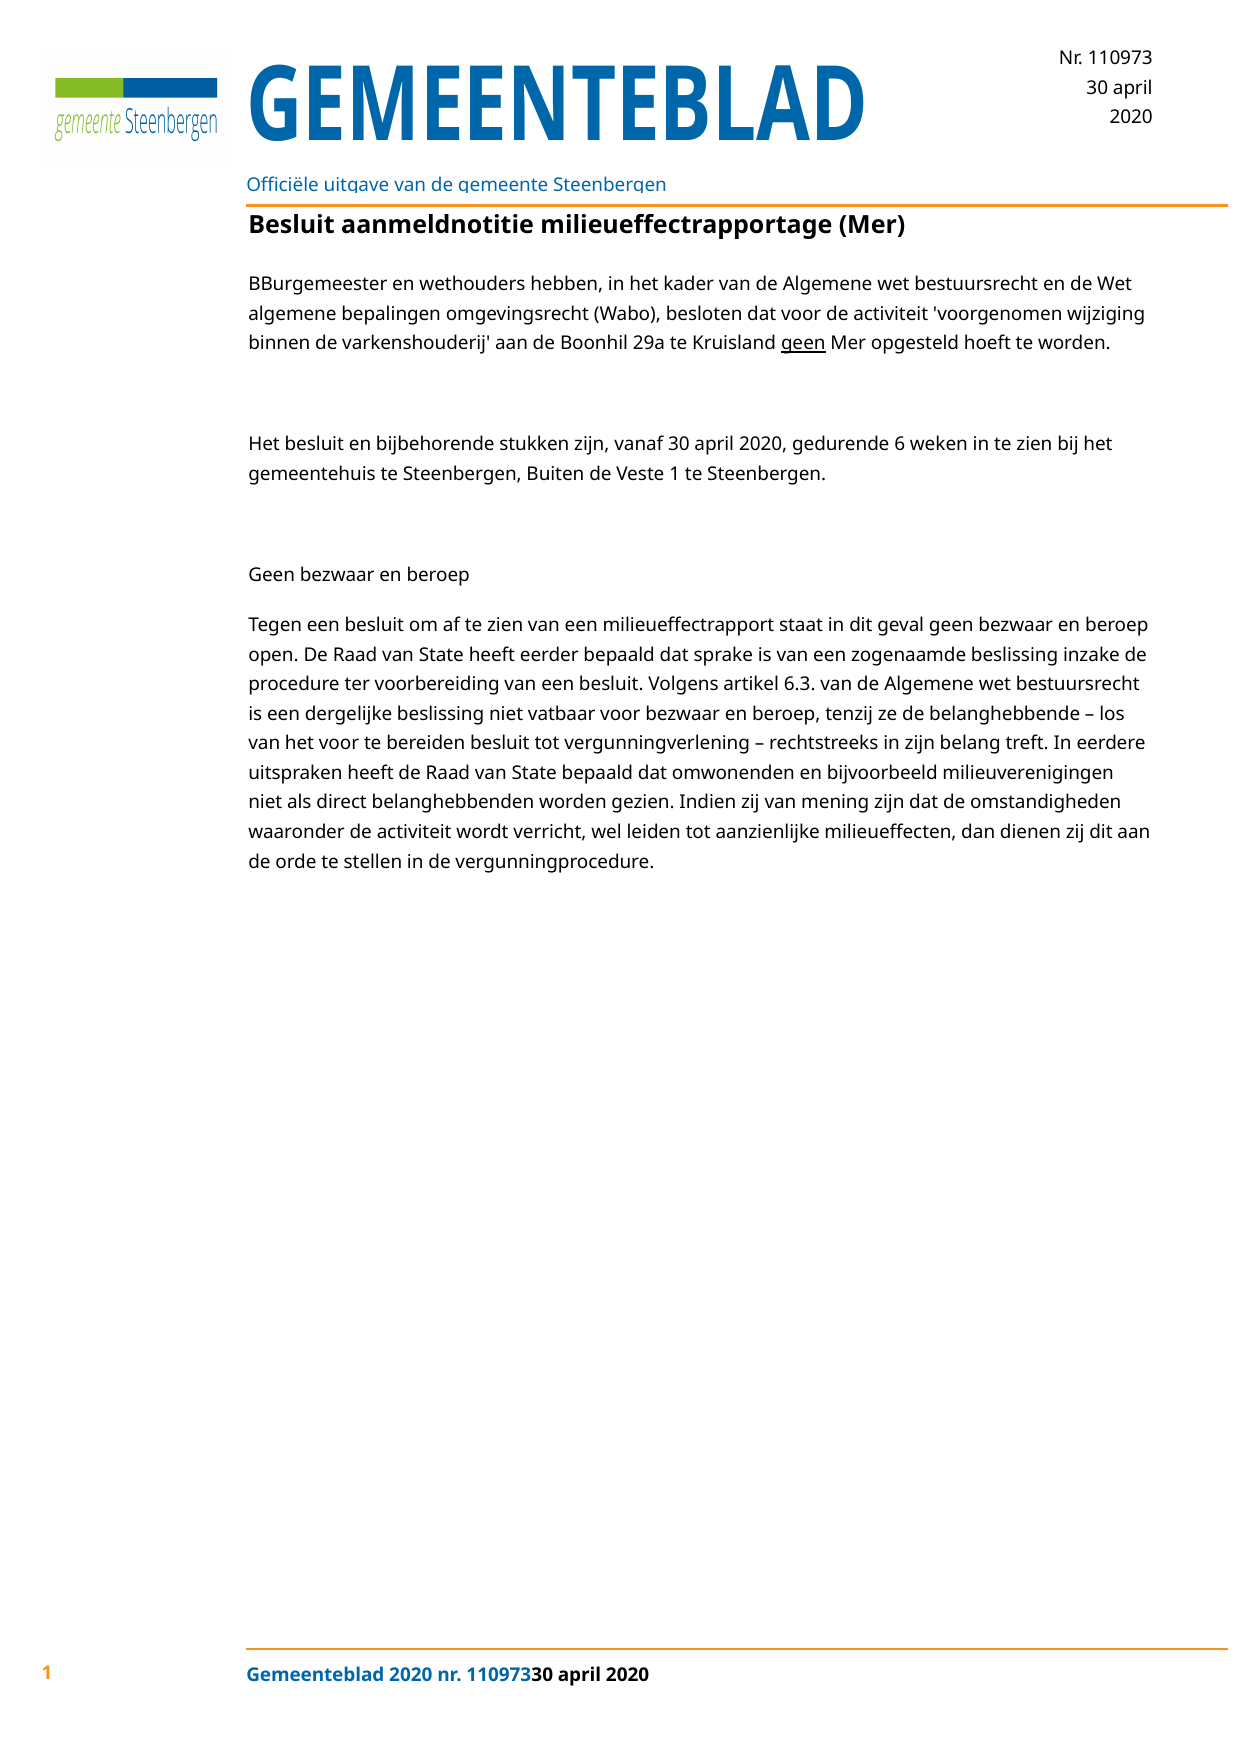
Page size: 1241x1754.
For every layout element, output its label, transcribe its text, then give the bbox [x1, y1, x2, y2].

text Tegen een besluit om af te zien van een milieueffectrapport staat in dit geval geen bezwaar en beroep open. De Raad van State heeft eerder bepaald dat sprake is van een zogenaamde beslissing inzake de procedure ter voorbereiding van een besluit. Volgens artikel 6.3. van de Algemene wet bestuursrecht is een dergelijke beslissing niet vatbaar voor bezwaar en beroep, tenzij ze de belanghebbende – los van het voor te bereiden besluit tot vergunningverlening – rechtstreeks in zijn belang treft. In eerdere uitspraken heeft de Raad van State bepaald dat omwonenden en bijvoorbeeld milieuverenigingen niet als direct belanghebbenden worden gezien. Indien zij van mening zijn dat de omstandigheden waaronder de activiteit wordt verricht, wel leiden tot aanzienlijke milieueffecten, dan dienen zij dit aan de orde te stellen in de vergunningprocedure. [248, 611, 1152, 873]
text Geen bezwaar en beroep [248, 561, 1152, 586]
text Besluit aanmeldnotitie milieueffectrapportage (Mer) [248, 207, 1152, 241]
picture [41, 47, 231, 172]
text BBurgemeester en wethouders hebben, in het kader van de Algemene wet bestuursrecht en de Wet algemene bepalingen omgevingsrecht (Wabo), besloten dat voor de activiteit 'voorgenomen wijziging binnen de varkenshouderij' aan de Boonhil 29a te Kruisland geen Mer opgesteld hoeft te worden. [248, 270, 1152, 355]
text Het besluit en bijbehorende stukken zijn, vanaf 30 april 2020, gedurende 6 weken in te zien bij het gemeentehuis te Steenbergen, Buiten de Veste 1 te Steenbergen. [248, 430, 1152, 486]
